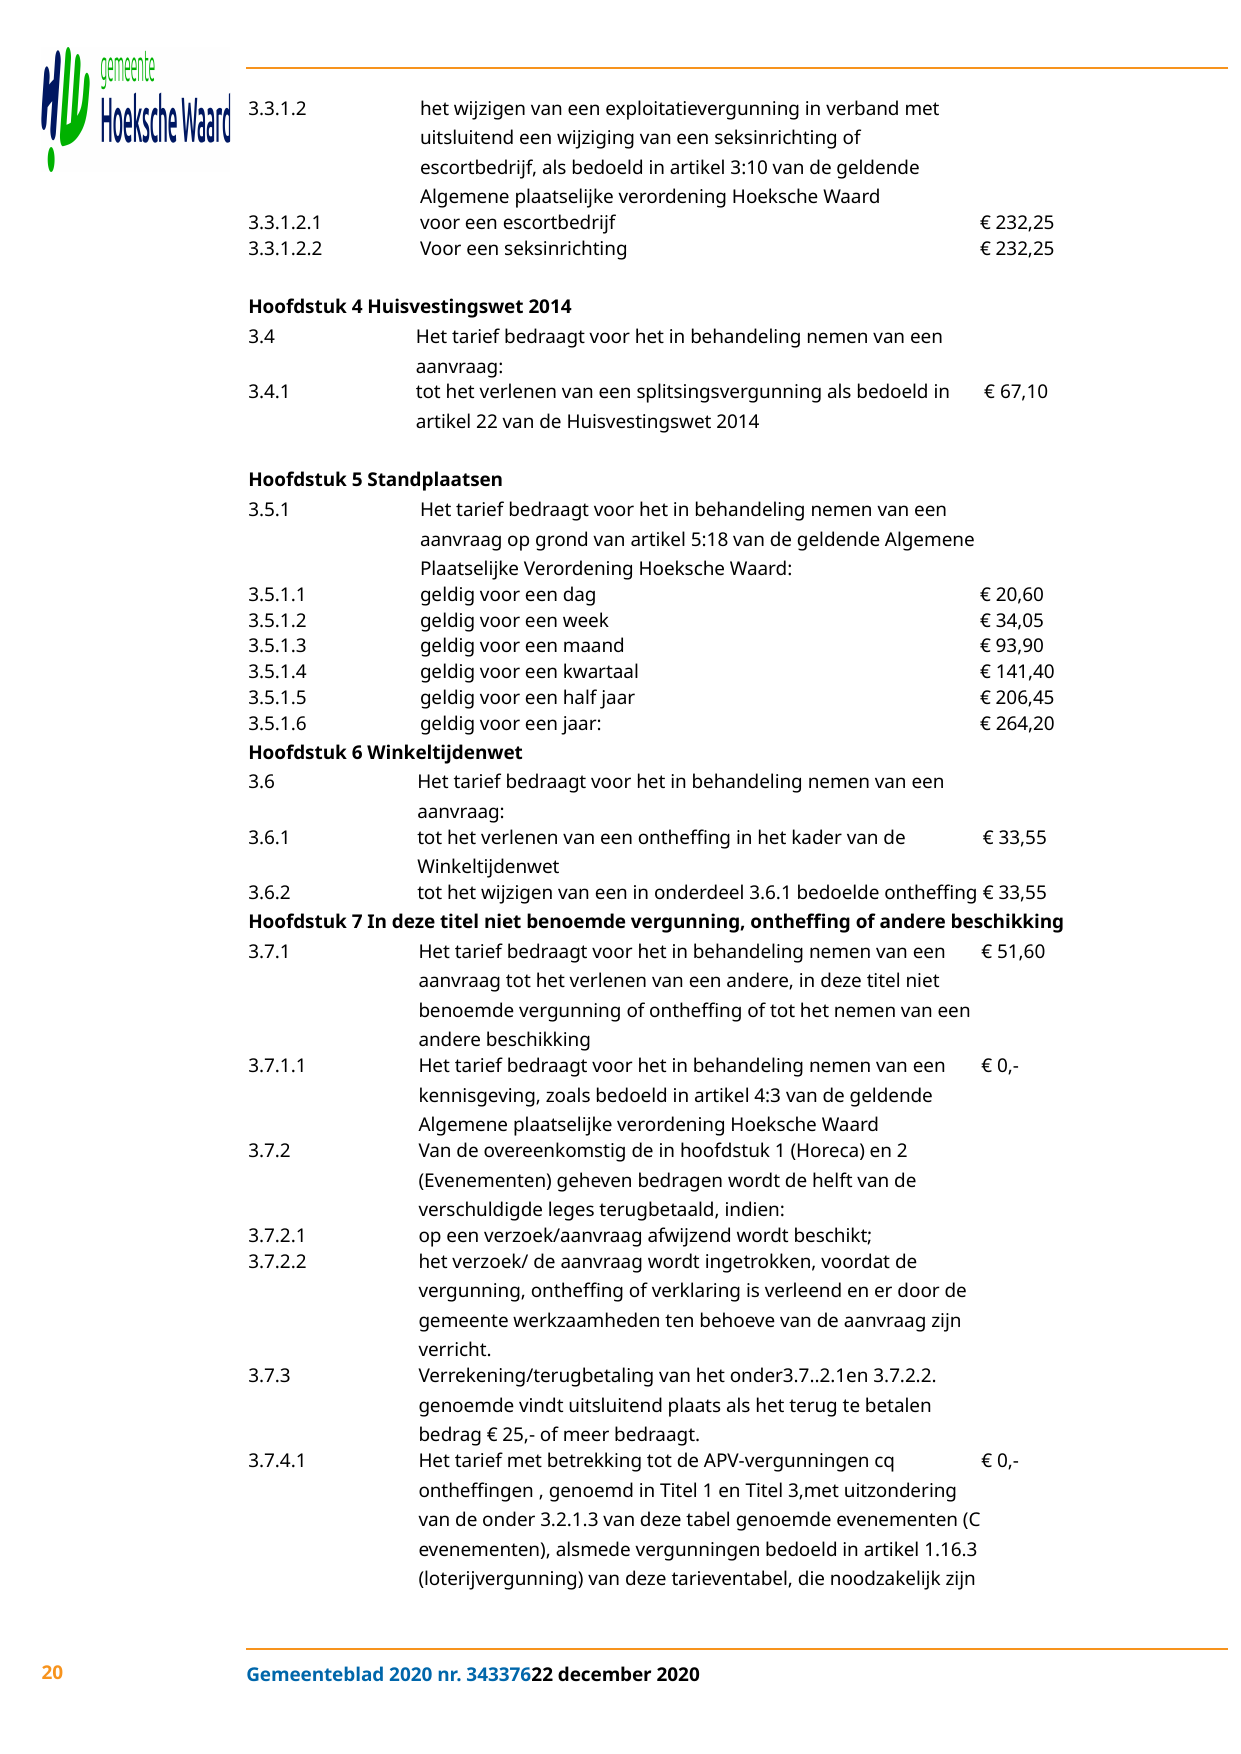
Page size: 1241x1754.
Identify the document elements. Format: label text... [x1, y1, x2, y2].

table_cell Van de overeenkomstig de in hoofdstuk 1 (Horeca) en 2 (Evenementen) geheven bedragen wordt de helft van de verschuldigde leges terugbetaald, indien: [418, 1137, 981, 1222]
table_cell 3.3.1.2 [248, 95, 420, 209]
table_cell 3.5.1.2 [248, 607, 420, 633]
table_header € 51,60 [981, 938, 1152, 1052]
table_cell € 33,55 [983, 879, 1152, 905]
table_header Het tarief bedraagt voor het in behandeling nemen van een aanvraag: [416, 323, 984, 378]
table_header 3.4 [248, 323, 416, 378]
text Hoofdstuk 5 Standplaatsen [248, 467, 1152, 492]
table_cell geldig voor een maand [420, 633, 980, 658]
table_header [984, 323, 1152, 378]
table_cell 3.5.1.3 [248, 633, 420, 658]
table_cell € 67,10 [984, 379, 1152, 434]
table_cell Voor een seksinrichting [420, 235, 980, 261]
table_cell geldig voor een kwartaal [420, 659, 980, 684]
table_cell € 264,20 [980, 710, 1152, 736]
table_cell [981, 1137, 1152, 1222]
table_cell [981, 1362, 1152, 1447]
picture [41, 47, 231, 172]
table_cell € 20,60 [980, 581, 1152, 607]
table_cell 3.7.1.1 [248, 1052, 418, 1137]
table_cell [980, 95, 1152, 209]
table_cell Het tarief met betrekking tot de APV-vergunningen cq ontheffingen , genoemd in Titel 1 en Titel 3,met uitzondering van de onder 3.2.1.3 van deze tabel genoemde evenementen (C evenementen), alsmede vergunningen bedoeld in artikel 1.16.3 (loterijvergunning) van deze tarieventabel, die noodzakelijk zijn [418, 1447, 981, 1591]
table_cell geldig voor een week [420, 607, 980, 633]
table_cell Het tarief bedraagt voor het in behandeling nemen van een kennisgeving, zoals bedoeld in artikel 4:3 van de geldende Algemene plaatselijke verordening Hoeksche Waard [418, 1052, 981, 1137]
table_cell [981, 1222, 1152, 1248]
table_cell geldig voor een jaar: [420, 710, 980, 736]
table_cell het verzoek/ de aanvraag wordt ingetrokken, voordat de vergunning, ontheffing of verklaring is verleend en er door de gemeente werkzaamheden ten behoeve van de aanvraag zijn verricht. [418, 1248, 981, 1362]
table_cell 3.5.1.5 [248, 684, 420, 710]
table_header [983, 769, 1152, 824]
table_cell tot het verlenen van een ontheffing in het kader van de Winkeltijdenwet [417, 824, 983, 879]
table_cell 3.7.2 [248, 1137, 418, 1222]
table_cell geldig voor een dag [420, 581, 980, 607]
table_header Het tarief bedraagt voor het in behandeling nemen van een aanvraag op grond van artikel 5:18 van de geldende Algemene Plaatselijke Verordening Hoeksche Waard: [420, 496, 980, 581]
table_cell 3.5.1.6 [248, 710, 420, 736]
table_cell voor een escortbedrijf [420, 209, 980, 235]
table_cell 3.7.2.1 [248, 1222, 418, 1248]
table_cell € 232,25 [980, 209, 1152, 235]
table_header 3.6 [248, 769, 417, 824]
table_cell € 0,- [981, 1052, 1152, 1137]
table_cell 3.7.2.2 [248, 1248, 418, 1362]
table_cell Verrekening/terugbetaling van het onder3.7..2.1en 3.7.2.2. genoemde vindt uitsluitend plaats als het terug te betalen bedrag € 25,- of meer bedraagt. [418, 1362, 981, 1447]
table_cell € 206,45 [980, 684, 1152, 710]
table_cell € 141,40 [980, 659, 1152, 684]
table_cell € 232,25 [980, 235, 1152, 261]
table_header Het tarief bedraagt voor het in behandeling nemen van een aanvraag tot het verlenen van een andere, in deze titel niet benoemde vergunning of ontheffing of tot het nemen van een andere beschikking [418, 938, 981, 1052]
table_cell het wijzigen van een exploitatievergunning in verband met uitsluitend een wijziging van een seksinrichting of escortbedrijf, als bedoeld in artikel 3:10 van de geldende Algemene plaatselijke verordening Hoeksche Waard [420, 95, 980, 209]
table_cell € 34,05 [980, 607, 1152, 633]
table_cell € 33,55 [983, 824, 1152, 879]
text Hoofdstuk 7 In deze titel niet benoemde vergunning, ontheffing of andere beschikking [248, 908, 1152, 934]
table_cell 3.4.1 [248, 379, 416, 434]
table_cell op een verzoek/aanvraag afwijzend wordt beschikt; [418, 1222, 981, 1248]
table_cell € 93,90 [980, 633, 1152, 658]
table_header Het tarief bedraagt voor het in behandeling nemen van een aanvraag: [417, 769, 983, 824]
table_cell 3.7.3 [248, 1362, 418, 1447]
table_cell 3.6.1 [248, 824, 417, 879]
table_cell geldig voor een half jaar [420, 684, 980, 710]
table_header [980, 496, 1152, 581]
table_cell € 0,- [981, 1447, 1152, 1591]
table_cell 3.6.2 [248, 879, 417, 905]
table_header 3.5.1 [248, 496, 420, 581]
text Hoofdstuk 6 Winkeltijdenwet [248, 739, 1152, 764]
table_cell tot het wijzigen van een in onderdeel 3.6.1 bedoelde ontheffing [417, 879, 983, 905]
table_cell 3.3.1.2.1 [248, 209, 420, 235]
text Hoofdstuk 4 Huisvestingswet 2014 [248, 293, 1152, 319]
table_cell tot het verlenen van een splitsingsvergunning als bedoeld in artikel 22 van de Huisvestingswet 2014 [416, 379, 984, 434]
table_header 3.7.1 [248, 938, 418, 1052]
table_cell 3.5.1.4 [248, 659, 420, 684]
table_cell 3.3.1.2.2 [248, 235, 420, 261]
table_cell 3.5.1.1 [248, 581, 420, 607]
table_cell 3.7.4.1 [248, 1447, 418, 1591]
table_cell [981, 1248, 1152, 1362]
